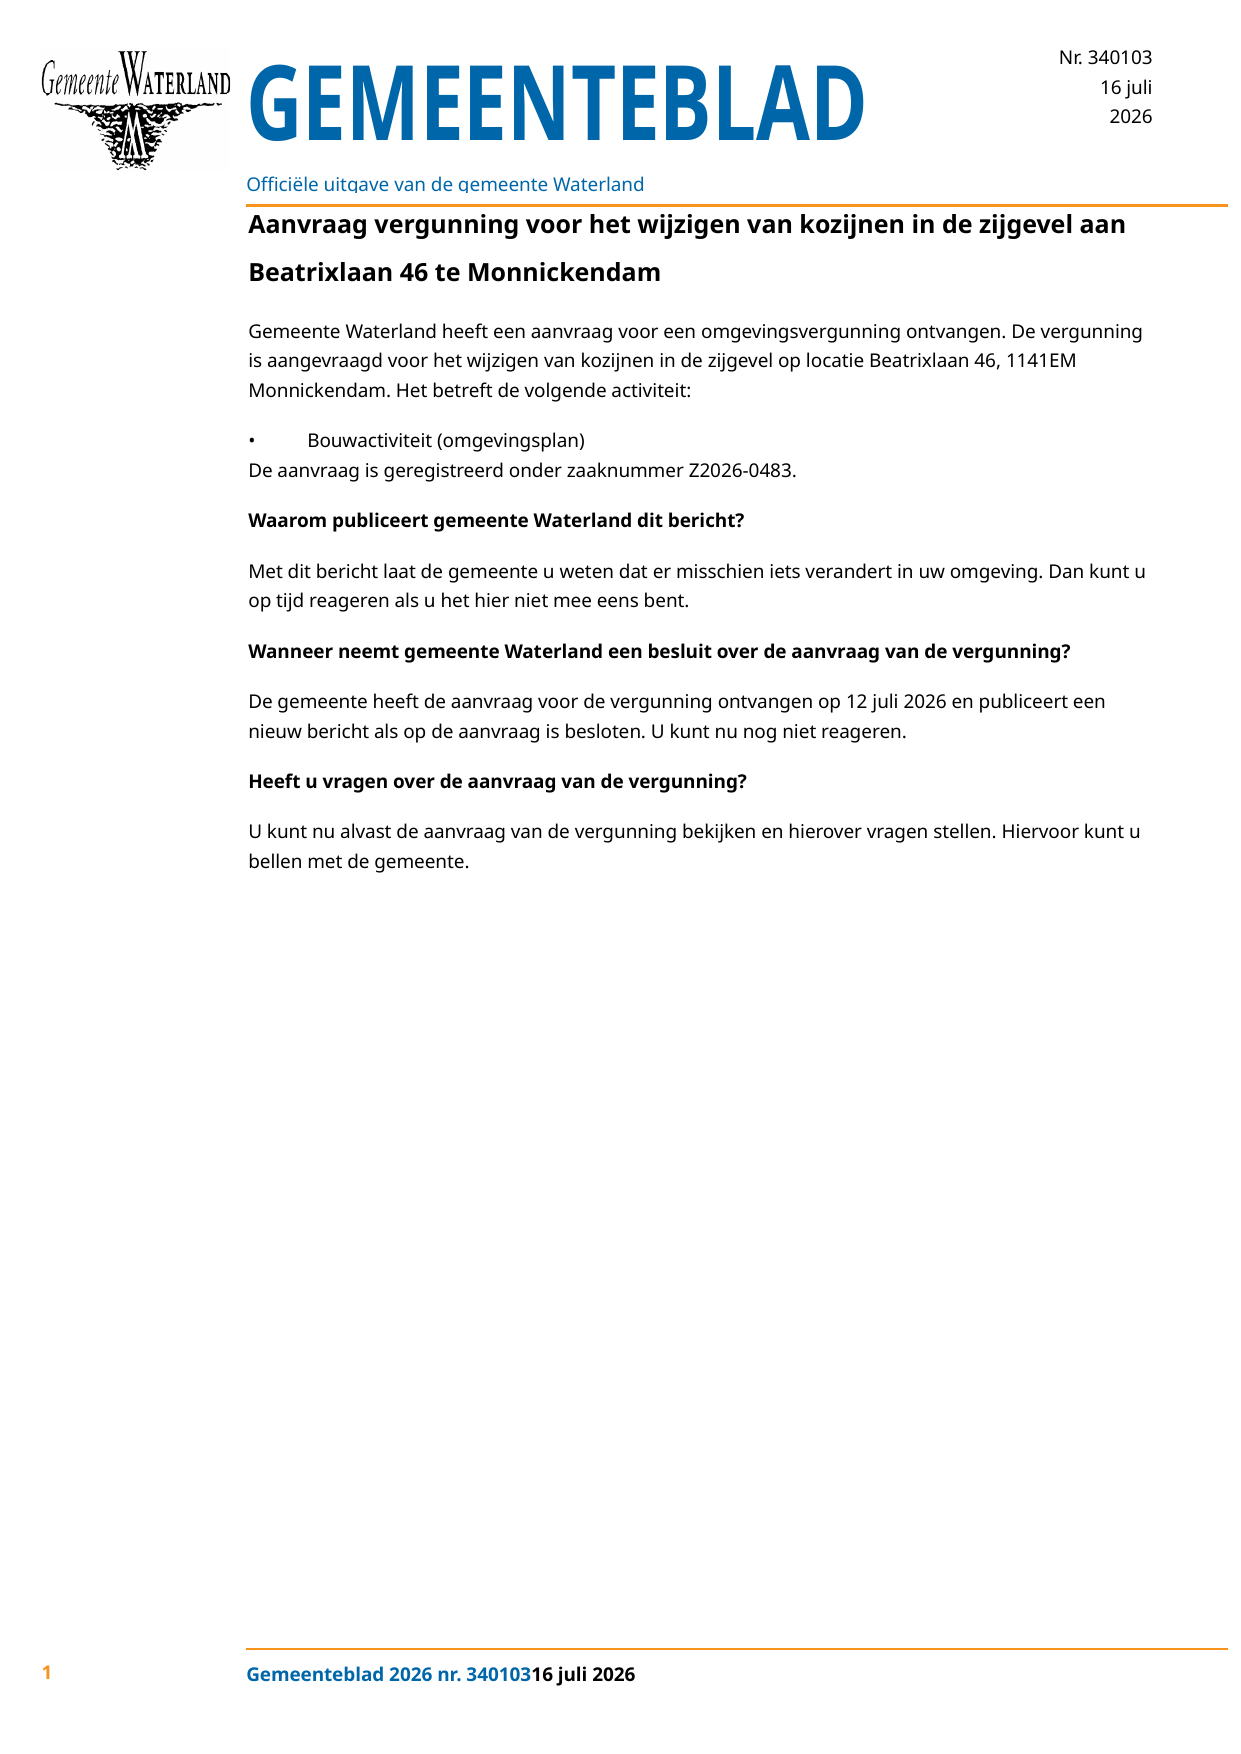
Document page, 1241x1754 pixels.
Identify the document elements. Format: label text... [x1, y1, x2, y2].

text Heeft u vragen over de aanvraag van de vergunning? [248, 768, 1152, 794]
text De aanvraag is geregistreerd onder zaaknummer Z2026-0483. [248, 457, 1152, 483]
picture [41, 47, 231, 172]
text Aanvraag vergunning voor het wijzigen van kozijnen in de zijgevel aan Beatrixlaan 46 te Monnickendam [248, 207, 1152, 288]
text De gemeente heeft de aanvraag voor de vergunning ontvangen op 12 juli 2026 en publiceert een nieuw bericht als op de aanvraag is besloten. U kunt nu nog niet reageren. [248, 688, 1152, 744]
text Met dit bericht laat de gemeente u weten dat er misschien iets verandert in uw omgeving. Dan kunt u op tijd reageren als u het hier niet mee eens bent. [248, 558, 1152, 613]
list Bouwactiviteit (omgevingsplan) [248, 427, 1152, 453]
text U kunt nu alvast de aanvraag van de vergunning bekijken en hierover vragen stellen. Hiervoor kunt u bellen met de gemeente. [248, 819, 1152, 874]
text Gemeente Waterland heeft een aanvraag voor een omgevingsvergunning ontvangen. De vergunning is aangevraagd voor het wijzigen van kozijnen in de zijgevel op locatie Beatrixlaan 46, 1141EM Monnickendam. Het betreft de volgende activiteit: [248, 318, 1152, 403]
text Waarom publiceert gemeente Waterland dit bericht? [248, 507, 1152, 533]
text Wanneer neemt gemeente Waterland een besluit over de aanvraag van de vergunning? [248, 638, 1152, 664]
